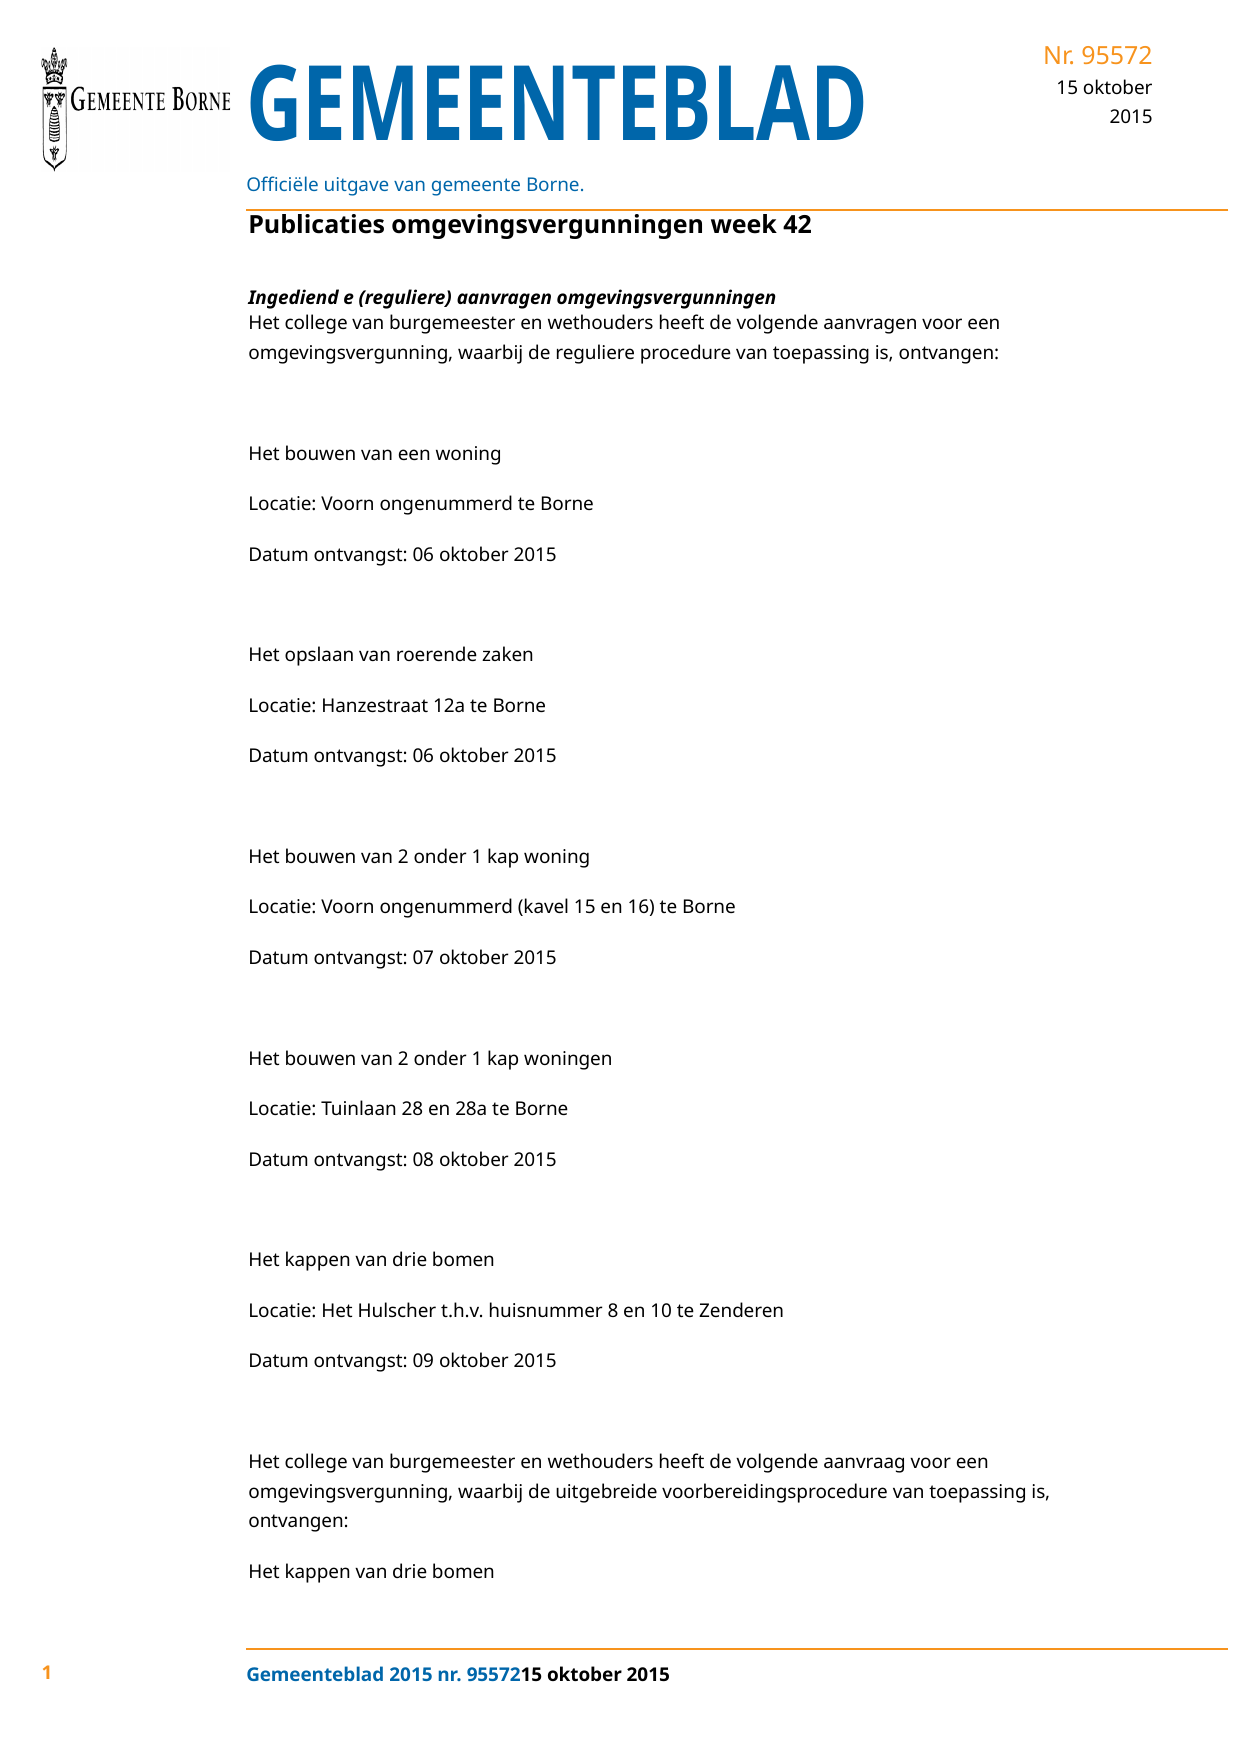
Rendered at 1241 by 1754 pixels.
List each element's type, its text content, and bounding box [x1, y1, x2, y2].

text Het kappen van drie bomen [248, 1247, 1152, 1272]
text Locatie: Hanzestraat 12a te Borne [248, 692, 1152, 718]
text Locatie: Voorn ongenummerd te Borne [248, 490, 1152, 516]
text Datum ontvangst: 06 oktober 2015 [248, 541, 1152, 567]
text Datum ontvangst: 08 oktober 2015 [248, 1146, 1152, 1172]
text Datum ontvangst: 07 oktober 2015 [248, 944, 1152, 970]
text Ingediend e (reguliere) aanvragen omgevingsvergunningen [248, 284, 1152, 309]
text Publicaties omgevingsvergunningen week 42 [248, 211, 1152, 241]
text Het bouwen van een woning [248, 440, 1152, 466]
picture [41, 47, 231, 172]
text Locatie: Het Hulscher t.h.v. huisnummer 8 en 10 te Zenderen [248, 1297, 1152, 1323]
text Het kappen van drie bomen [248, 1558, 1152, 1584]
text Het bouwen van 2 onder 1 kap woningen [248, 1045, 1152, 1071]
text Locatie: Voorn ongenummerd (kavel 15 en 16) te Borne [248, 894, 1152, 919]
text Datum ontvangst: 09 oktober 2015 [248, 1347, 1152, 1373]
text Datum ontvangst: 06 oktober 2015 [248, 742, 1152, 768]
text Het college van burgemeester en wethouders heeft de volgende aanvragen voor een omgevingsvergunning, waarbij de reguliere procedure van toepassing is, ontvangen: [248, 309, 1152, 365]
text Het opslaan van roerende zaken [248, 642, 1152, 667]
text Locatie: Tuinlaan 28 en 28a te Borne [248, 1095, 1152, 1121]
text Het college van burgemeester en wethouders heeft de volgende aanvraag voor een omgevingsvergunning, waarbij de uitgebreide voorbereidingsprocedure van toepassing is, ontvangen: [248, 1448, 1152, 1533]
text Het bouwen van 2 onder 1 kap woning [248, 843, 1152, 869]
